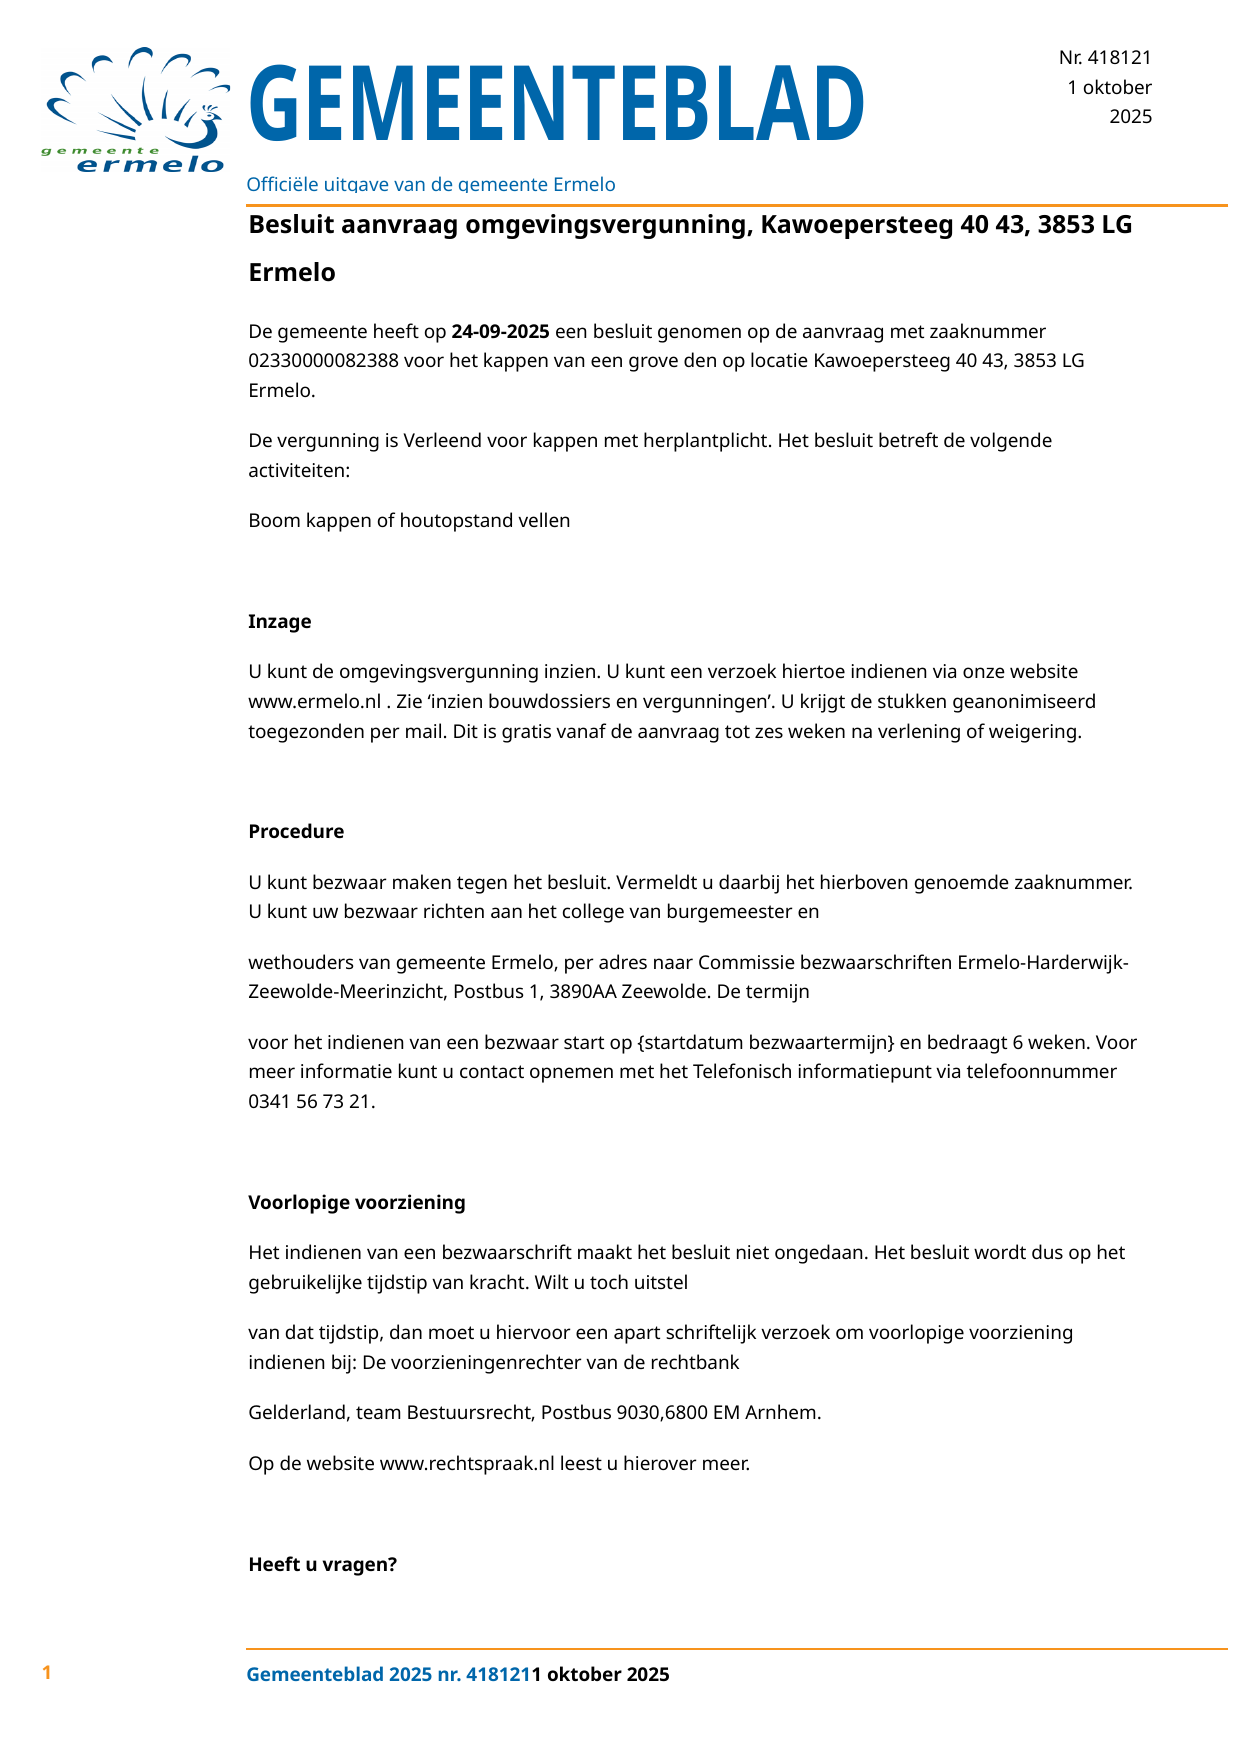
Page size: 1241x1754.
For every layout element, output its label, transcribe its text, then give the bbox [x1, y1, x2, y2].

text U kunt bezwaar maken tegen het besluit. Vermeldt u daarbij het hierboven genoemde zaaknummer. U kunt uw bezwaar richten aan het college van burgemeester en [248, 869, 1152, 924]
text Boom kappen of houtopstand vellen [248, 507, 1152, 533]
picture [41, 47, 231, 172]
text Procedure [248, 819, 1152, 844]
text voor het indienen van een bezwaar start op {startdatum bezwaartermijn} en bedraagt 6 weken. Voor meer informatie kunt u contact opnemen met het Telefonisch informatiepunt via telefoonnummer 0341 56 73 21. [248, 1029, 1152, 1114]
text De vergunning is Verleend voor kappen met herplantplicht. Het besluit betreft de volgende activiteiten: [248, 427, 1152, 483]
text van dat tijdstip, dan moet u hiervoor een apart schriftelijk verzoek om voorlopige voorziening indienen bij: De voorzieningenrechter van de rechtbank [248, 1319, 1152, 1375]
text De gemeente heeft op 24-09-2025 een besluit genomen op de aanvraag met zaaknummer 02330000082388 voor het kappen van een grove den op locatie Kawoepersteeg 40 43, 3853 LG Ermelo. [248, 318, 1152, 403]
text Op de website www.rechtspraak.nl leest u hierover meer. [248, 1450, 1152, 1476]
text Inzage [248, 608, 1152, 634]
text Besluit aanvraag omgevingsvergunning, Kawoepersteeg 40 43, 3853 LG Ermelo [248, 207, 1152, 288]
text Heeft u vragen? [248, 1551, 1152, 1577]
text Het indienen van een bezwaarschrift maakt het besluit niet ongedaan. Het besluit wordt dus op het gebruikelijke tijdstip van kracht. Wilt u toch uitstel [248, 1239, 1152, 1295]
text wethouders van gemeente Ermelo, per adres naar Commissie bezwaarschriften Ermelo-Harderwijk-Zeewolde-Meerinzicht, Postbus 1, 3890AA Zeewolde. De termijn [248, 949, 1152, 1004]
text Voorlopige voorziening [248, 1189, 1152, 1215]
text Gelderland, team Bestuursrecht, Postbus 9030,6800 EM Arnhem. [248, 1399, 1152, 1425]
text U kunt de omgevingsvergunning inzien. U kunt een verzoek hiertoe indienen via onze website www.ermelo.nl . Zie ‘inzien bouwdossiers en vergunningen’. U krijgt de stukken geanonimiseerd toegezonden per mail. Dit is gratis vanaf de aanvraag tot zes weken na verlening of weigering. [248, 659, 1152, 744]
